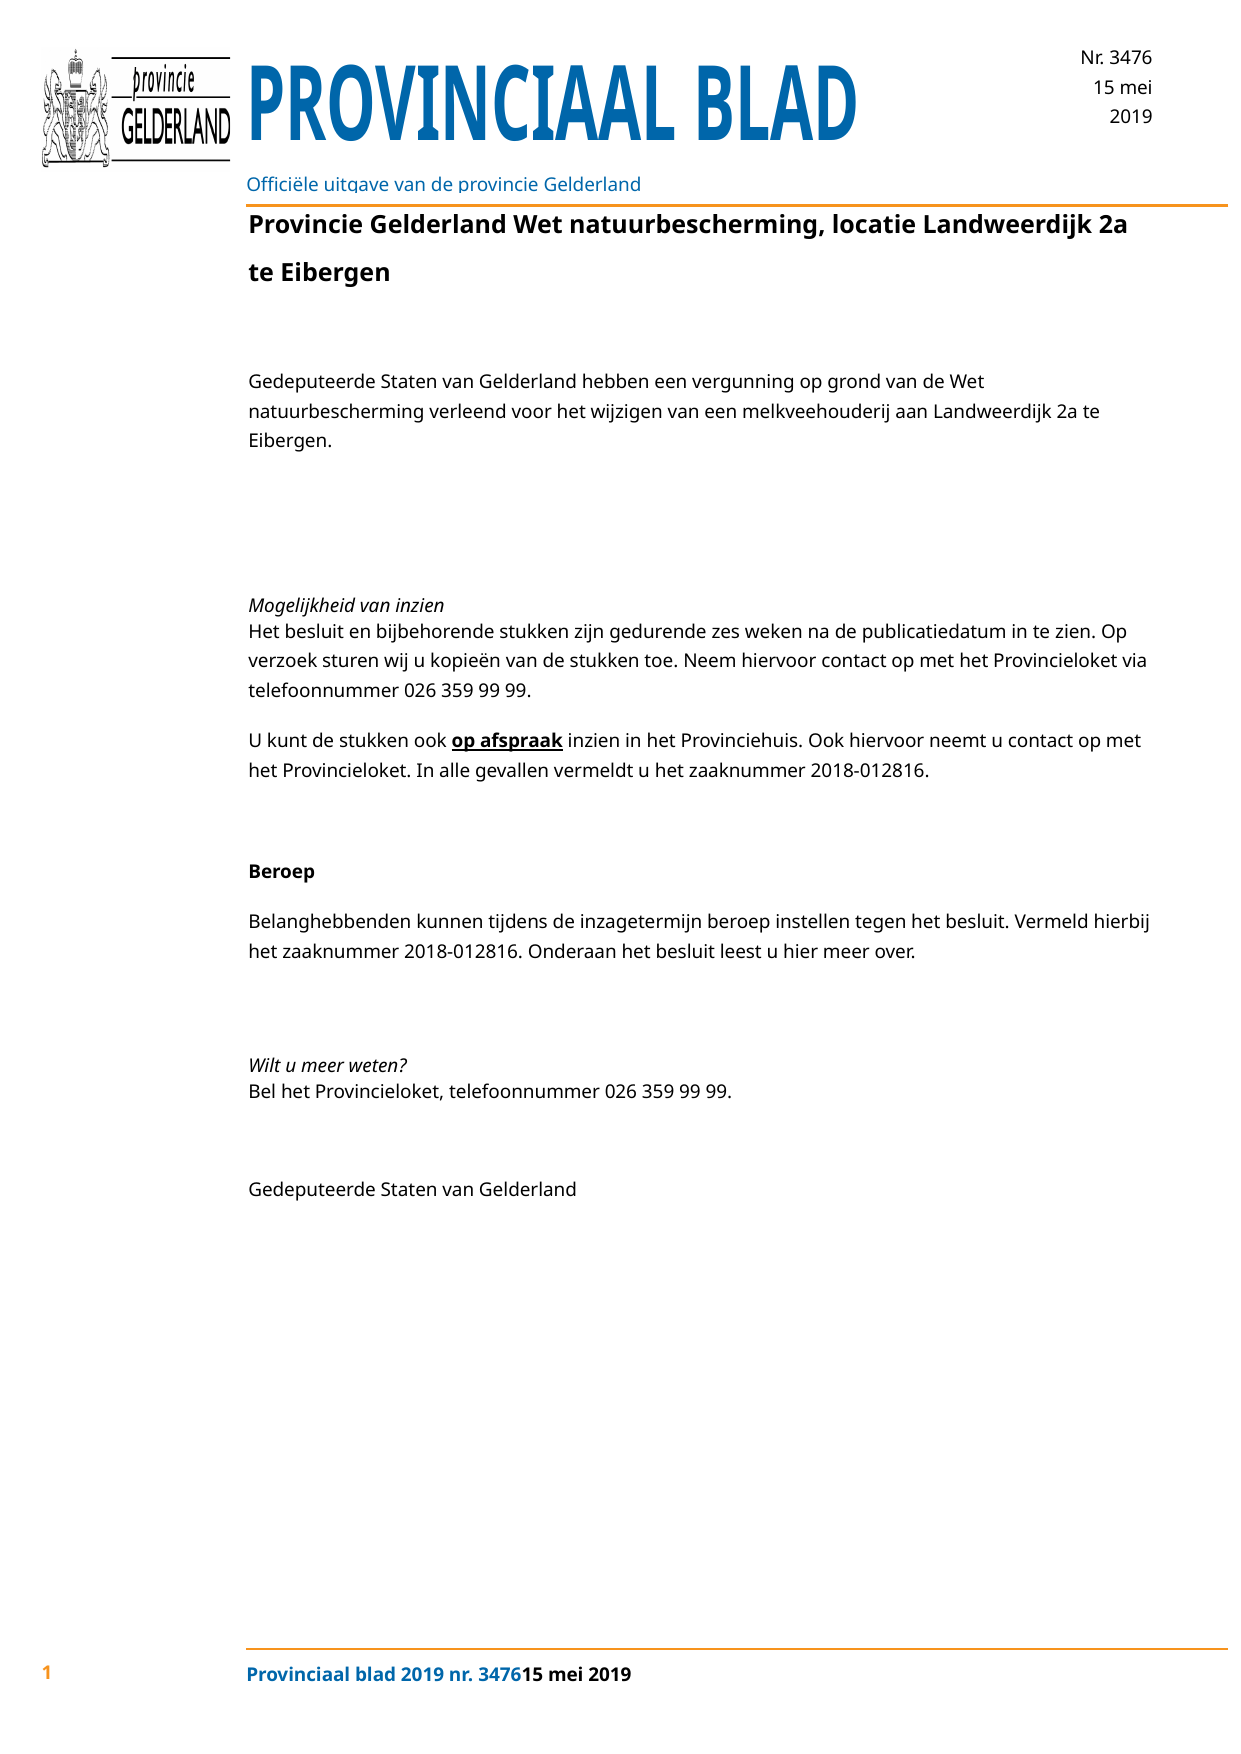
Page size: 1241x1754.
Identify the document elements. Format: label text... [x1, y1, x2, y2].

text Mogelijkheid van inzien [248, 592, 1152, 618]
text Gedeputeerde Staten van Gelderland hebben een vergunning op grond van de Wet natuurbescherming verleend voor het wijzigen van een melkveehouderij aan Landweerdijk 2a te Eibergen. [248, 368, 1152, 453]
text U kunt de stukken ook op afspraak inzien in het Provinciehuis. Ook hiervoor neemt u contact op met het Provincieloket. In alle gevallen vermeldt u het zaaknummer 2018-012816. [248, 728, 1152, 783]
text Bel het Provincieloket, telefoonnummer 026 359 99 99. [248, 1078, 1152, 1104]
text Het besluit en bijbehorende stukken zijn gedurende zes weken na de publicatiedatum in te zien. Op verzoek sturen wij u kopieën van de stukken toe. Neem hiervoor contact op met het Provincieloket via telefoonnummer 026 359 99 99. [248, 618, 1152, 703]
text Belanghebbenden kunnen tijdens de inzagetermijn beroep instellen tegen het besluit. Vermeld hierbij het zaaknummer 2018-012816. Onderaan het besluit leest u hier meer over. [248, 908, 1152, 964]
picture [41, 47, 231, 172]
text Provincie Gelderland Wet natuurbescherming, locatie Landweerdijk 2a te Eibergen [248, 207, 1152, 288]
text Wilt u meer weten? [248, 1052, 1152, 1078]
text Gedeputeerde Staten van Gelderland [248, 1176, 1152, 1202]
text Beroep [248, 858, 1152, 884]
